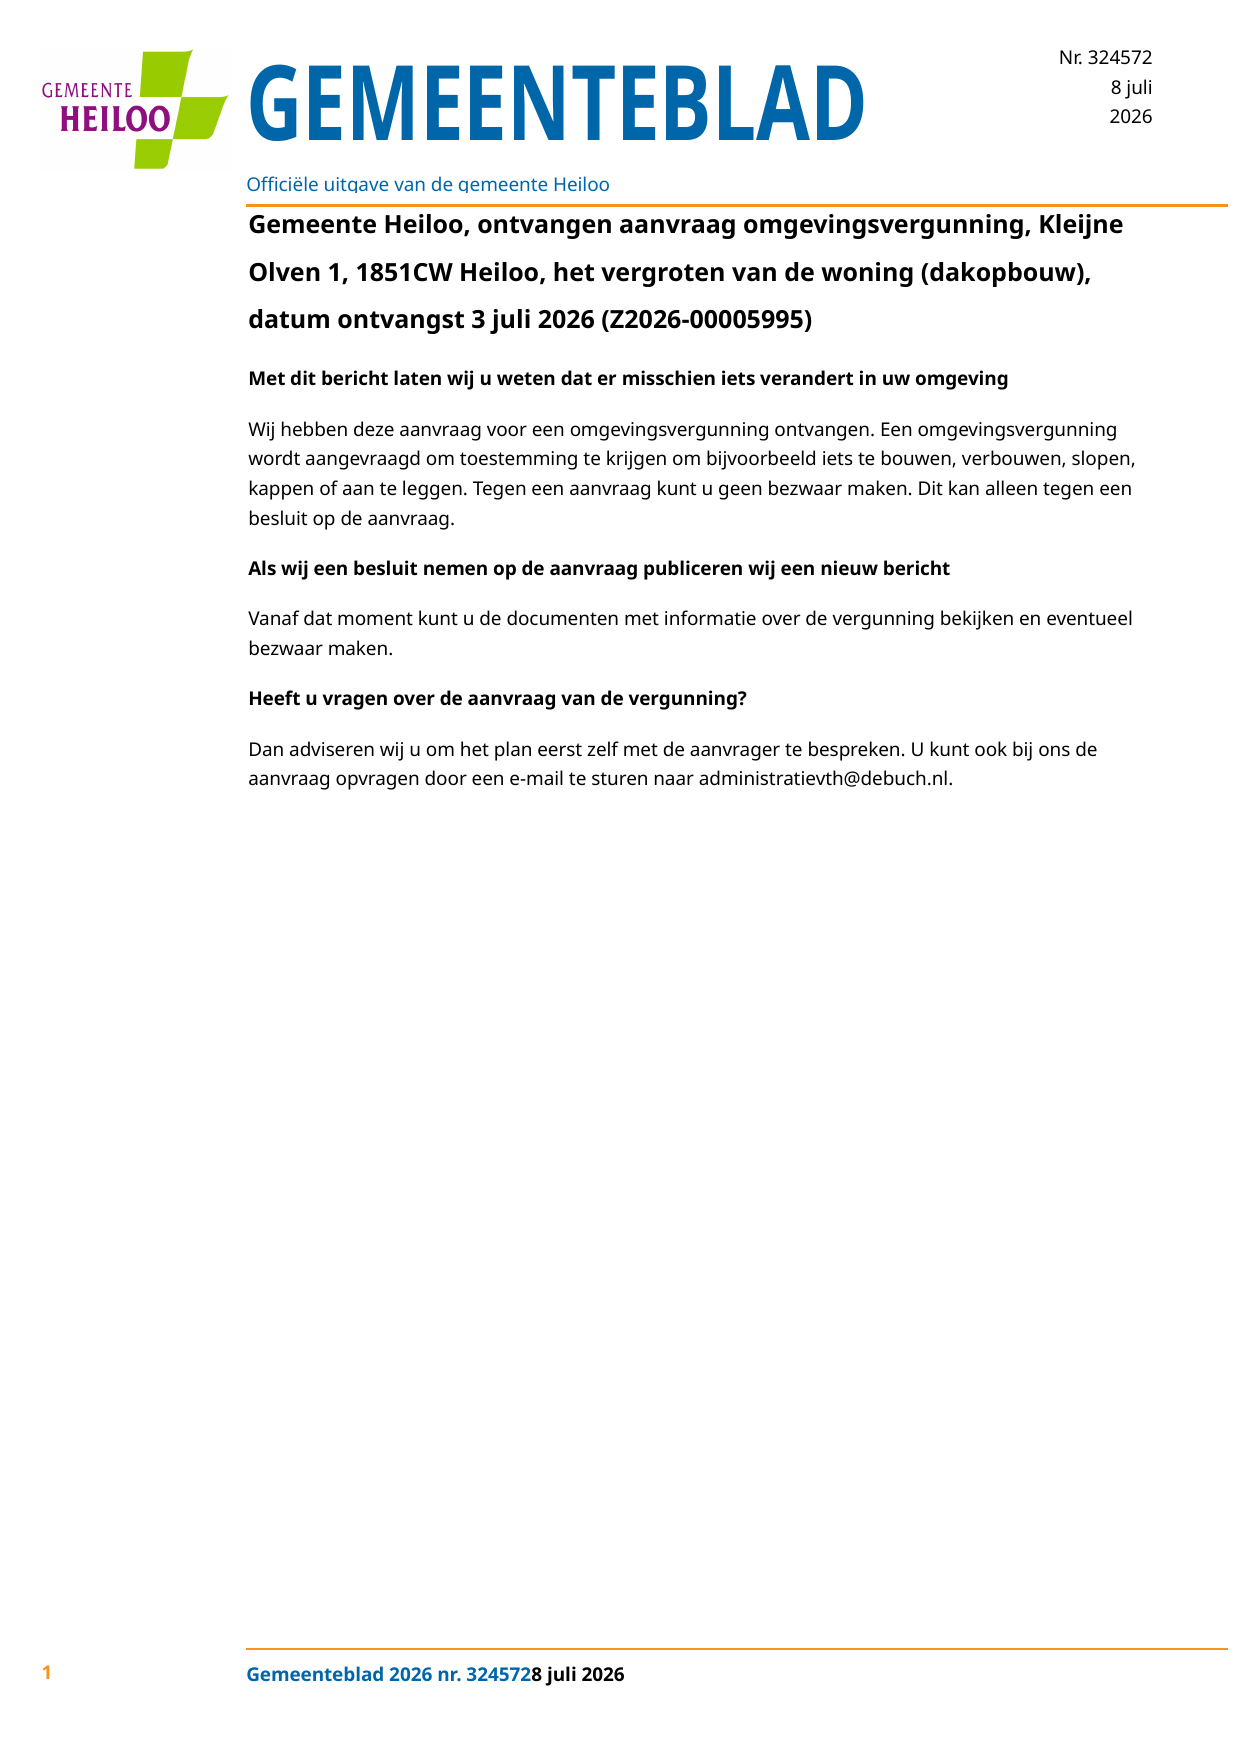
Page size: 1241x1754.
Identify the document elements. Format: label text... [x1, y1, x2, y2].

text Heeft u vragen over de aanvraag van de vergunning? [248, 686, 1152, 711]
text Gemeente Heiloo, ontvangen aanvraag omgevingsvergunning, Kleijne Olven 1, 1851CW Heiloo, het vergroten van de woning (dakopbouw), datum ontvangst 3 juli 2026 (Z2026-00005995) [248, 207, 1152, 336]
text Als wij een besluit nemen op de aanvraag publiceren wij een nieuw bericht [248, 555, 1152, 581]
text Vanaf dat moment kunt u de documenten met informatie over de vergunning bekijken en eventueel bezwaar maken. [248, 606, 1152, 661]
text Met dit bericht laten wij u weten dat er misschien iets verandert in uw omgeving [248, 366, 1152, 391]
text Wij hebben deze aanvraag voor een omgevingsvergunning ontvangen. Een omgevingsvergunning wordt aangevraagd om toestemming te krijgen om bijvoorbeeld iets te bouwen, verbouwen, slopen, kappen of aan te leggen. Tegen een aanvraag kunt u geen bezwaar maken. Dit kan alleen tegen een besluit op de aanvraag. [248, 416, 1152, 530]
picture [41, 47, 231, 172]
text Dan adviseren wij u om het plan eerst zelf met de aanvrager te bespreken. U kunt ook bij ons de aanvraag opvragen door een e-mail te sturen naar administratievth@debuch.nl. [248, 736, 1152, 791]
